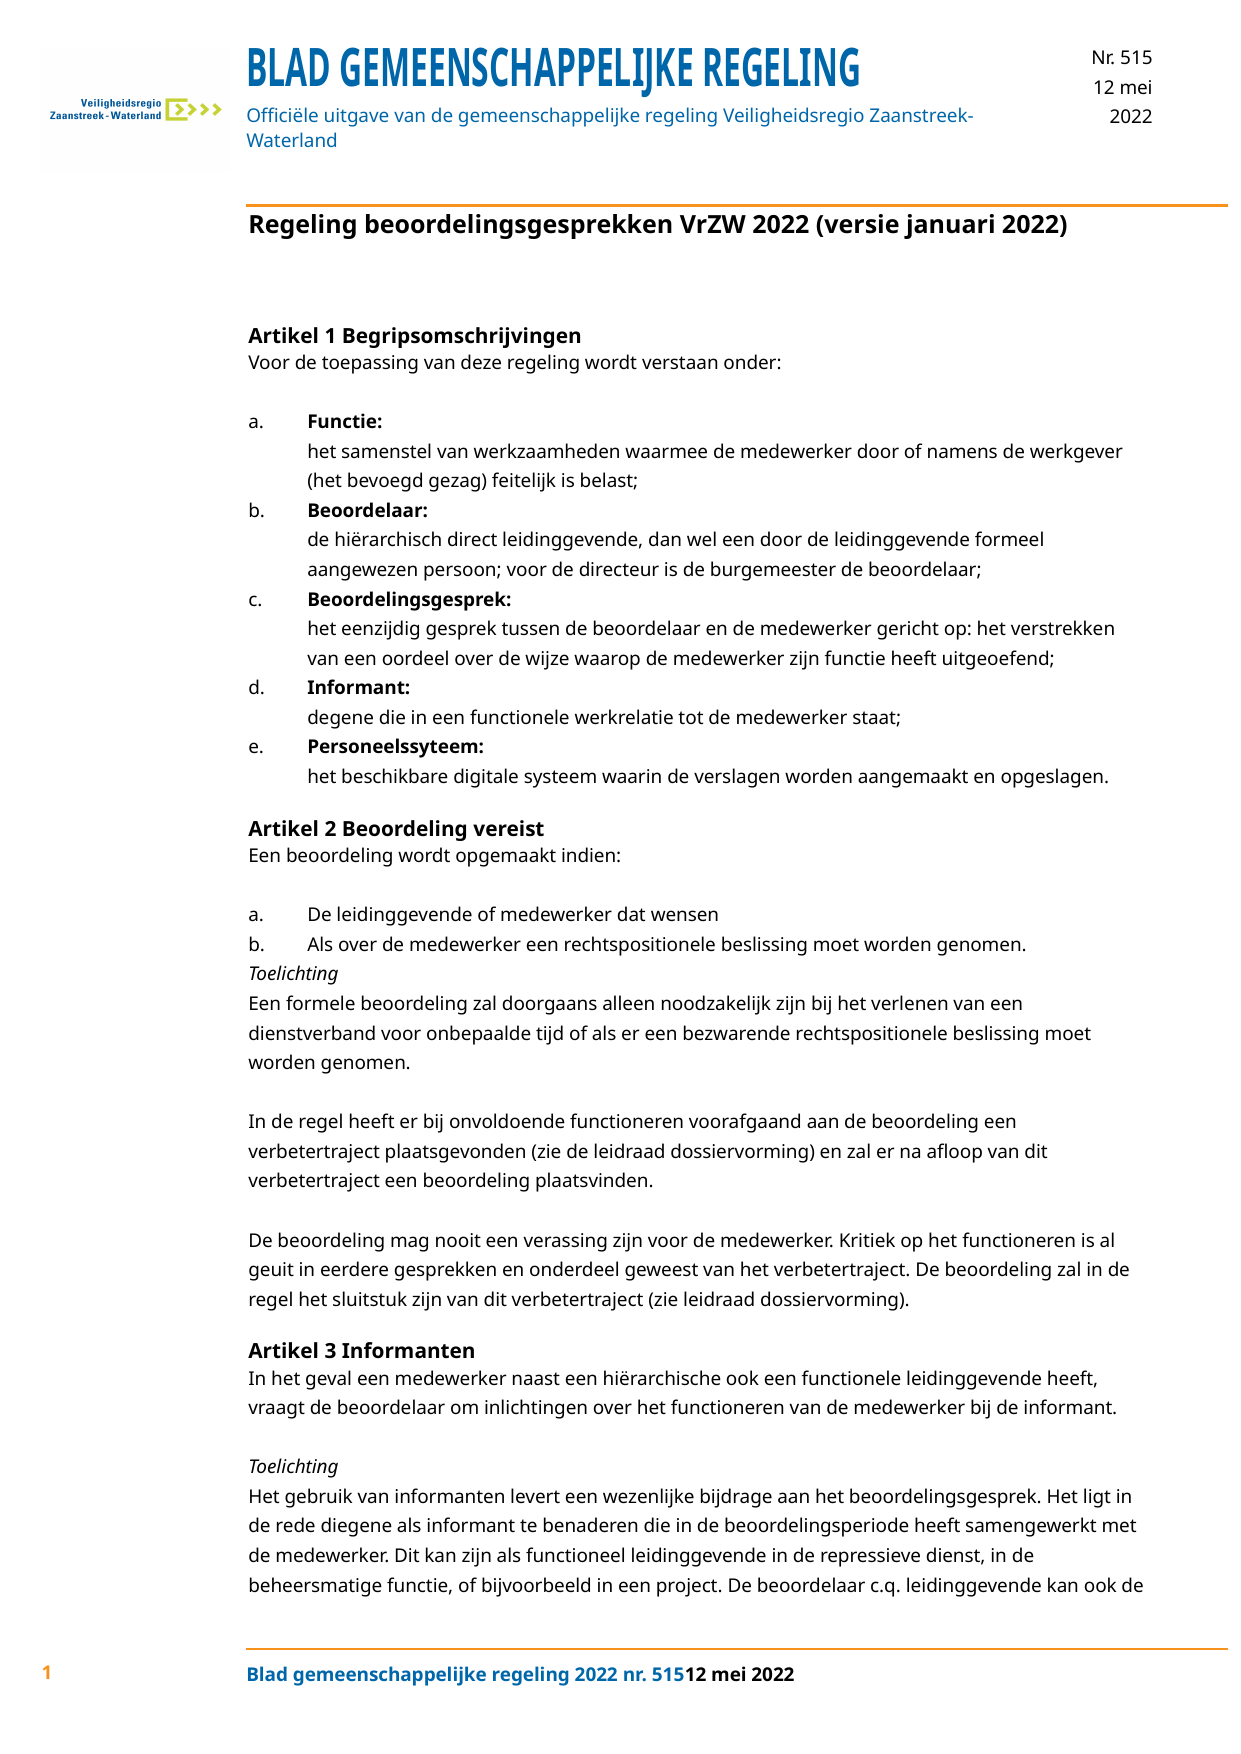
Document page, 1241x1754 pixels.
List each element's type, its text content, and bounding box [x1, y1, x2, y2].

list Als over de medewerker een rechtspositionele beslissing moet worden genomen. [248, 931, 1152, 957]
list Beoordelingsgesprek: [248, 586, 1152, 612]
list Personeelssyteem: [248, 734, 1152, 759]
text Artikel 1 Begripsomschrijvingen [248, 321, 1152, 349]
text In het geval een medewerker naast een hiërarchische ook een functionele leidinggevende heeft, vraagt de beoordelaar om inlichtingen over het functioneren van de medewerker bij de informant. [248, 1365, 1152, 1420]
text Voor de toepassing van deze regeling wordt verstaan onder: [248, 349, 1152, 375]
list Functie: [248, 408, 1152, 434]
list het beschikbare digitale systeem waarin de verslagen worden aangemaakt en opgeslagen. [248, 763, 1152, 789]
list De leidinggevende of medewerker dat wensen [248, 901, 1152, 927]
list het samenstel van werkzaamheden waarmee de medewerker door of namens de werkgever (het bevoegd gezag) feitelijk is belast; [248, 438, 1152, 493]
list het eenzijdig gesprek tussen de beoordelaar en de medewerker gericht op: het verstrekken van een oordeel over de wijze waarop de medewerker zijn functie heeft uitgeoefend; [248, 615, 1152, 671]
text Een beoordeling wordt opgemaakt indien: [248, 842, 1152, 868]
list de hiërarchisch direct leidinggevende, dan wel een door de leidinggevende formeel aangewezen persoon; voor de directeur is de burgemeester de beoordelaar; [248, 527, 1152, 582]
text Artikel 2 Beoordeling vereist [248, 814, 1152, 842]
text Artikel 3 Informanten [248, 1336, 1152, 1365]
list Informant: [248, 674, 1152, 700]
text De beoordeling mag nooit een verassing zijn voor de medewerker. Kritiek op het functioneren is al geuit in eerdere gesprekken en onderdeel geweest van het verbetertraject. De beoordeling zal in de regel het sluitstuk zijn van dit verbetertraject (zie leidraad dossiervorming). [248, 1227, 1152, 1312]
text Een formele beoordeling zal doorgaans alleen noodzakelijk zijn bij het verlenen van een dienstverband voor onbepaalde tijd of als er een bezwarende rechtspositionele beslissing moet worden genomen. [248, 990, 1152, 1075]
text Het gebruik van informanten levert een wezenlijke bijdrage aan het beoordelingsgesprek. Het ligt in de rede diegene als informant te benaderen die in de beoordelingsperiode heeft samengewerkt met de medewerker. Dit kan zijn als functioneel leidinggevende in de repressieve dienst, in de beheersmatige functie, of bijvoorbeeld in een project. De beoordelaar c.q. leidinggevende kan ook de [248, 1483, 1152, 1598]
text Regeling beoordelingsgesprekken VrZW 2022 (versie januari 2022) [248, 207, 1152, 241]
picture [41, 47, 231, 172]
list degene die in een functionele werkrelatie tot de medewerker staat; [248, 704, 1152, 730]
text In de regel heeft er bij onvoldoende functioneren voorafgaand aan de beoordeling een verbetertraject plaatsgevonden (zie de leidraad dossiervorming) en zal er na afloop van dit verbetertraject een beoordeling plaatsvinden. [248, 1108, 1152, 1193]
text Toelichting [248, 1453, 1152, 1479]
list Beoordelaar: [248, 497, 1152, 523]
text Toelichting [248, 961, 1152, 986]
